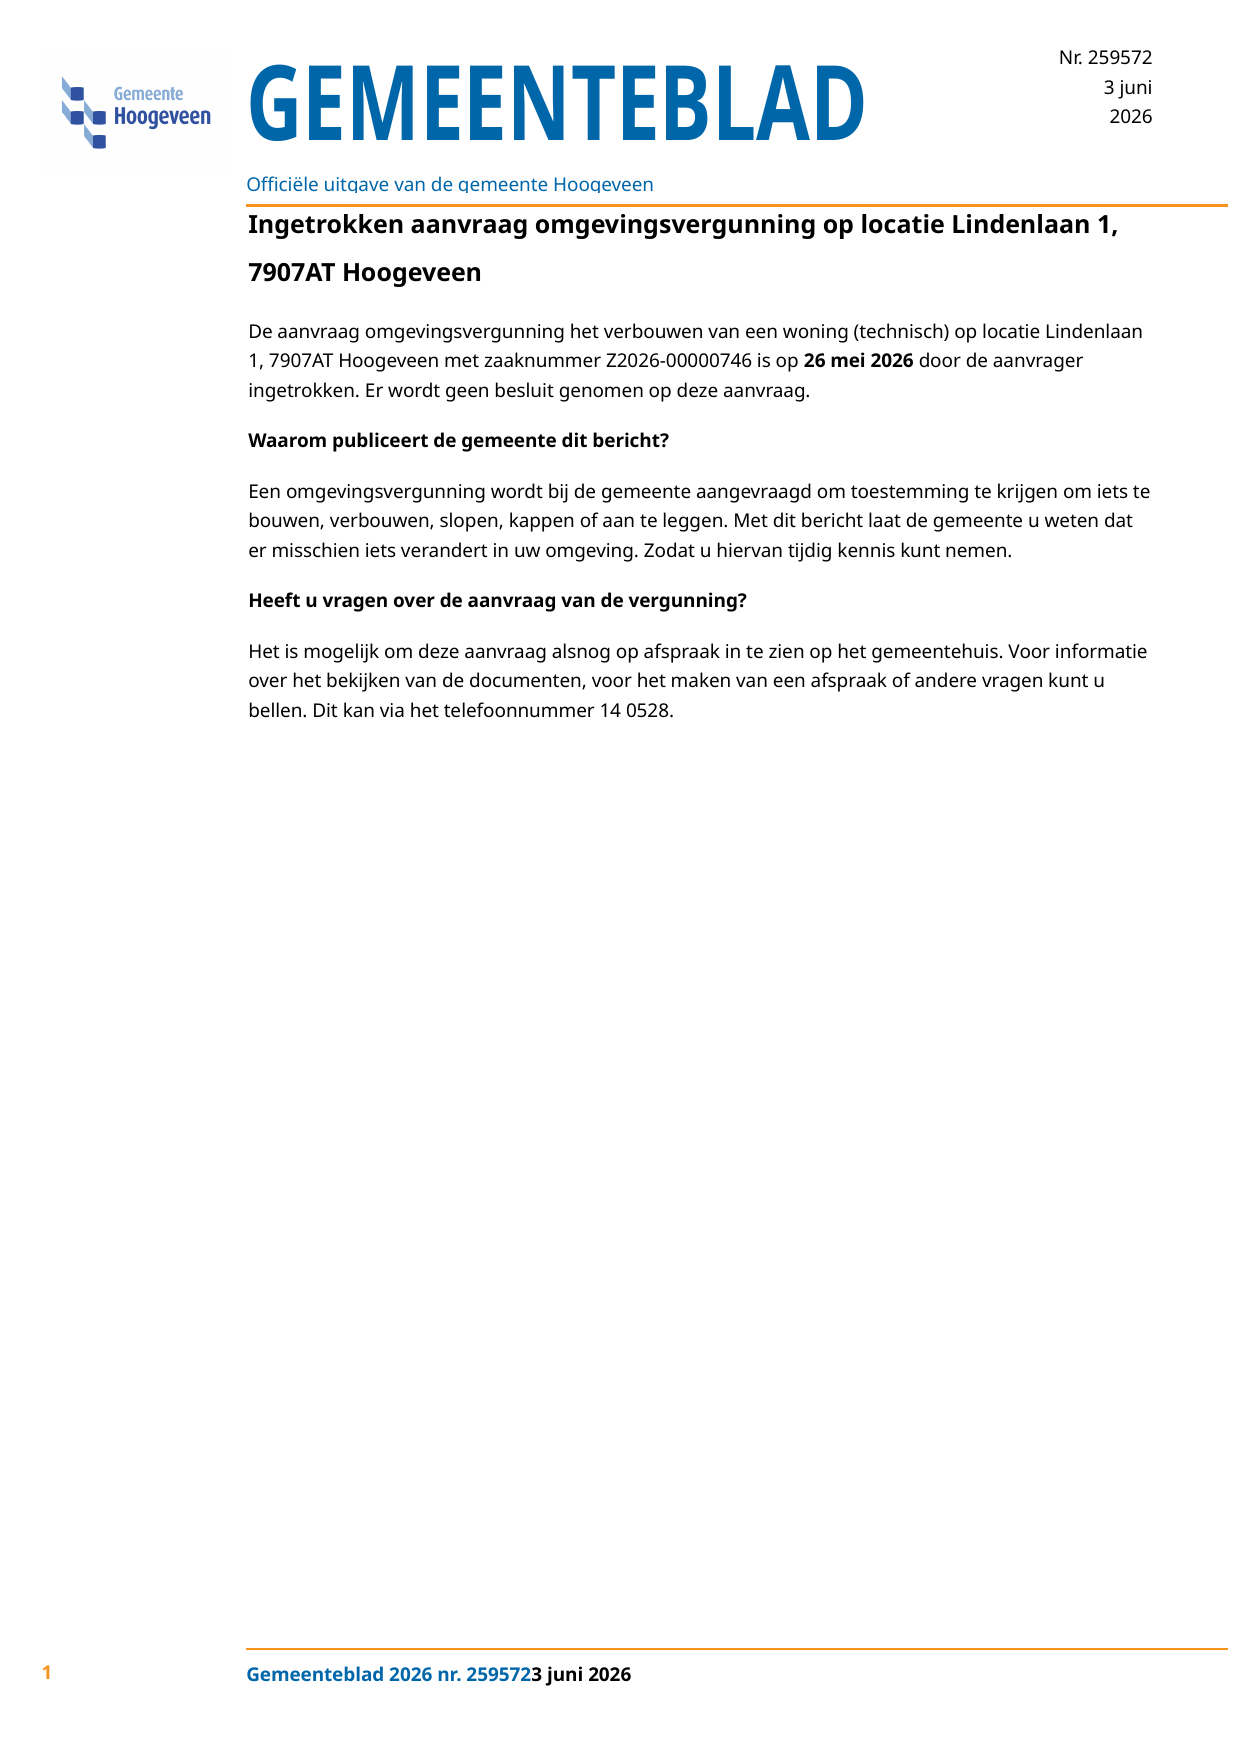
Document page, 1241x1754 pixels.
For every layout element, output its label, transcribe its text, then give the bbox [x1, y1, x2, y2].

text Een omgevingsvergunning wordt bij de gemeente aangevraagd om toestemming te krijgen om iets te bouwen, verbouwen, slopen, kappen of aan te leggen. Met dit bericht laat de gemeente u weten dat er misschien iets verandert in uw omgeving. Zodat u hiervan tijdig kennis kunt nemen. [248, 478, 1152, 563]
text Heeft u vragen over de aanvraag van de vergunning? [248, 587, 1152, 613]
text Het is mogelijk om deze aanvraag alsnog op afspraak in te zien op het gemeentehuis. Voor informatie over het bekijken van de documenten, voor het maken van een afspraak of andere vragen kunt u bellen. Dit kan via het telefoonnummer 14 0528. [248, 638, 1152, 723]
text De aanvraag omgevingsvergunning het verbouwen van een woning (technisch) op locatie Lindenlaan 1, 7907AT Hoogeveen met zaaknummer Z2026-00000746 is op 26 mei 2026 door de aanvrager ingetrokken. Er wordt geen besluit genomen op deze aanvraag. [248, 318, 1152, 403]
text Ingetrokken aanvraag omgevingsvergunning op locatie Lindenlaan 1, 7907AT Hoogeveen [248, 207, 1152, 288]
picture [41, 47, 231, 172]
text Waarom publiceert de gemeente dit bericht? [248, 427, 1152, 453]
